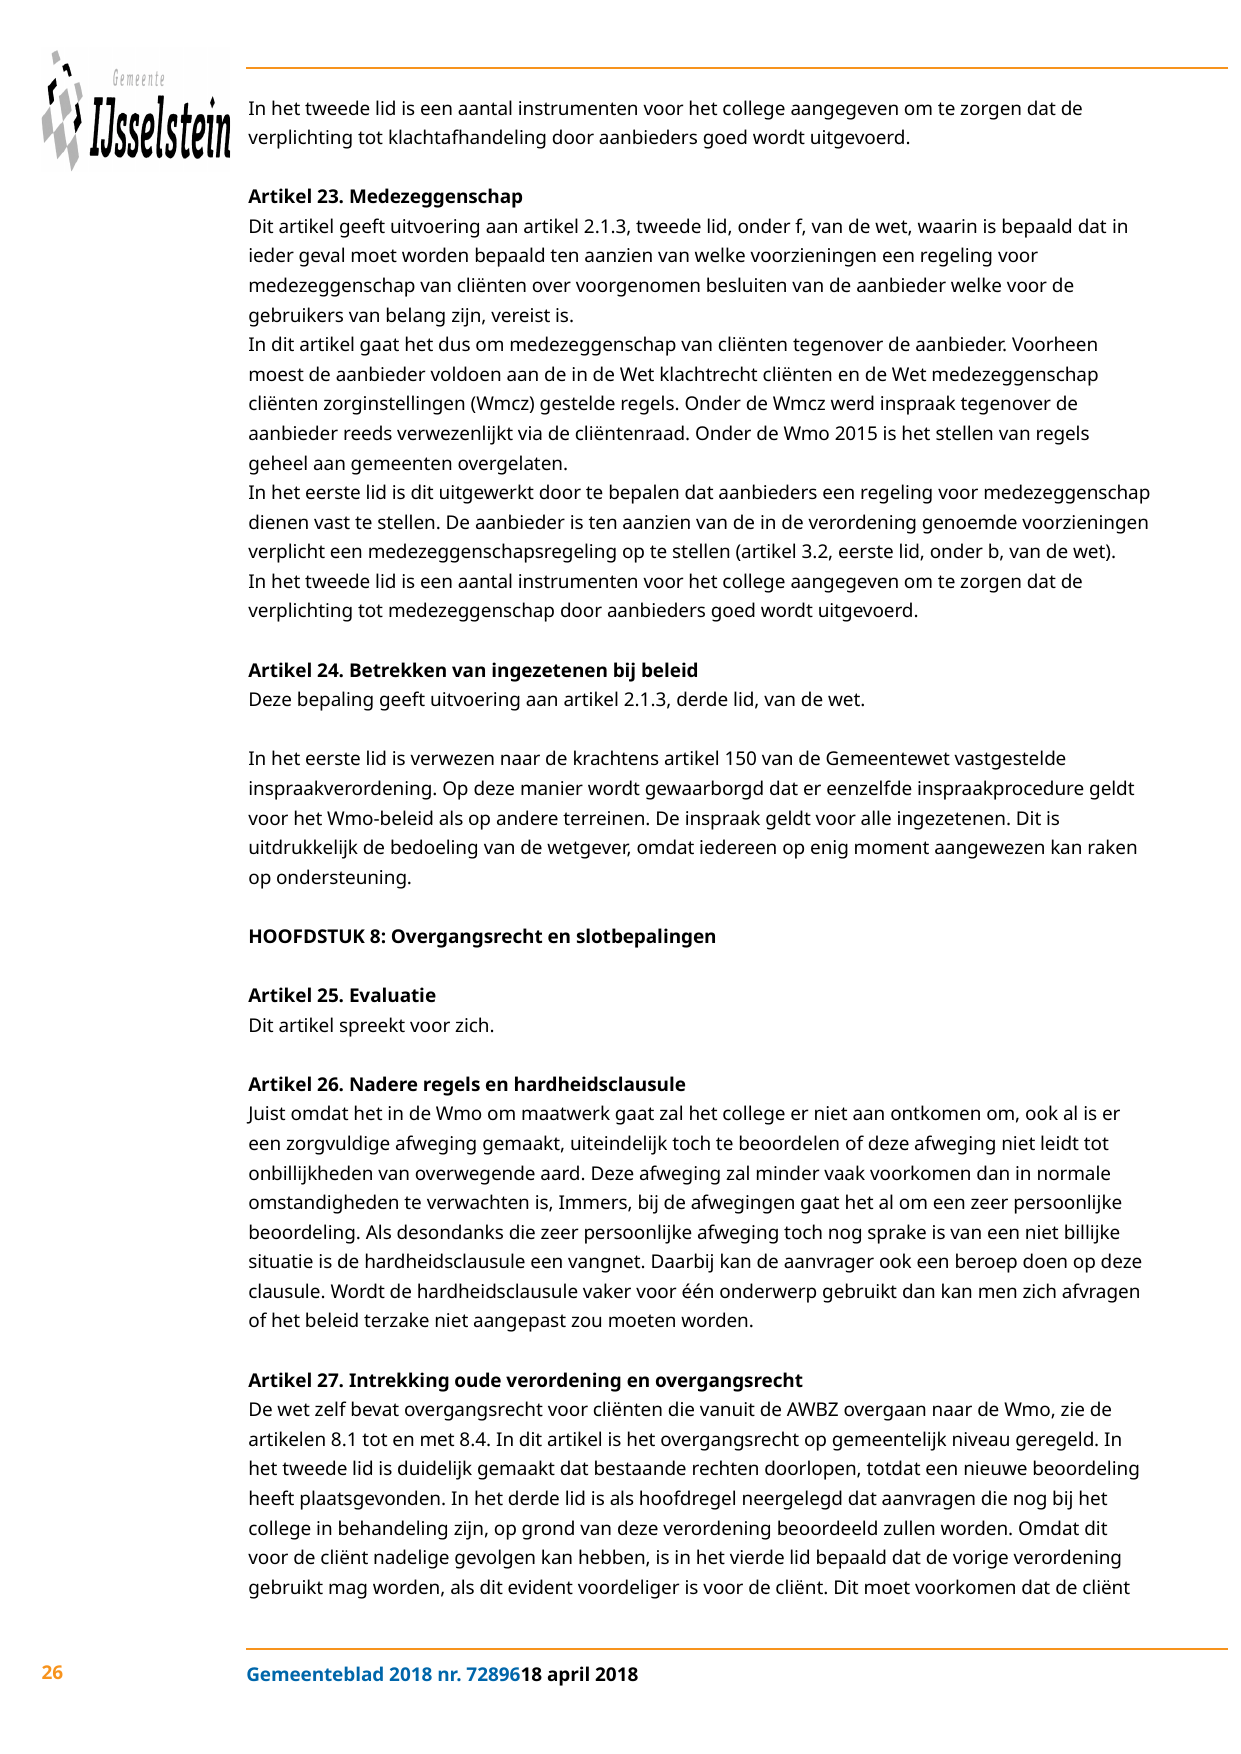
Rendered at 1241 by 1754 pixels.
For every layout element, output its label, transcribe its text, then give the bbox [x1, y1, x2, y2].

text Artikel 27. Intrekking oude verordening en overgangsrecht [248, 1367, 1152, 1393]
text Juist omdat het in de Wmo om maatwerk gaat zal het college er niet aan ontkomen om, ook al is er een zorgvuldige afweging gemaakt, uiteindelijk toch te beoordelen of deze afweging niet leidt tot onbillijkheden van overwegende aard. Deze afweging zal minder vaak voorkomen dan in normale omstandigheden te verwachten is, Immers, bij de afwegingen gaat het al om een zeer persoonlijke beoordeling. Als desondanks die zeer persoonlijke afweging toch nog sprake is van een niet billijke situatie is de hardheidsclausule een vangnet. Daarbij kan de aanvrager ook een beroep doen op deze clausule. Wordt de hardheidsclausule vaker voor één onderwerp gebruikt dan kan men zich afvragen of het beleid terzake niet aangepast zou moeten worden. [248, 1101, 1152, 1333]
text In het tweede lid is een aantal instrumenten voor het college aangegeven om te zorgen dat de verplichting tot klachtafhandeling door aanbieders goed wordt uitgevoerd. [248, 95, 1152, 150]
text Artikel 25. Evaluatie [248, 982, 1152, 1008]
text Artikel 23. Medezeggenschap [248, 183, 1152, 209]
text De wet zelf bevat overgangsrecht voor cliënten die vanuit de AWBZ overgaan naar de Wmo, zie de artikelen 8.1 tot en met 8.4. In dit artikel is het overgangsrecht op gemeentelijk niveau geregeld. In het tweede lid is duidelijk gemaakt dat bestaande rechten doorlopen, totdat een nieuwe beoordeling heeft plaatsgevonden. In het derde lid is als hoofdregel neergelegd dat aanvragen die nog bij het college in behandeling zijn, op grond van deze verordening beoordeeld zullen worden. Omdat dit voor de cliënt nadelige gevolgen kan hebben, is in het vierde lid bepaald dat de vorige verordening gebruikt mag worden, als dit evident voordeliger is voor de cliënt. Dit moet voorkomen dat de cliënt [248, 1396, 1152, 1600]
text Artikel 24. Betrekken van ingezetenen bij beleid [248, 657, 1152, 683]
text In dit artikel gaat het dus om medezeggenschap van cliënten tegenover de aanbieder. Voorheen moest de aanbieder voldoen aan de in de Wet klachtrecht cliënten en de Wet medezeggenschap cliënten zorginstellingen (Wmcz) gestelde regels. Onder de Wmcz werd inspraak tegenover de aanbieder reeds verwezenlijkt via de cliëntenraad. Onder de Wmo 2015 is het stellen van regels geheel aan gemeenten overgelaten. [248, 331, 1152, 476]
text HOOFDSTUK 8: Overgangsrecht en slotbepalingen [248, 923, 1152, 949]
text Deze bepaling geeft uitvoering aan artikel 2.1.3, derde lid, van de wet. [248, 686, 1152, 712]
text In het tweede lid is een aantal instrumenten voor het college aangegeven om te zorgen dat de verplichting tot medezeggenschap door aanbieders goed wordt uitgevoerd. [248, 568, 1152, 623]
text Dit artikel spreekt voor zich. [248, 1012, 1152, 1038]
text In het eerste lid is verwezen naar de krachtens artikel 150 van de Gemeentewet vastgestelde inspraakverordening. Op deze manier wordt gewaarborgd dat er eenzelfde inspraakprocedure geldt voor het Wmo-beleid als op andere terreinen. De inspraak geldt voor alle ingezetenen. Dit is uitdrukkelijk de bedoeling van de wetgever, omdat iedereen op enig moment aangewezen kan raken op ondersteuning. [248, 746, 1152, 890]
text In het eerste lid is dit uitgewerkt door te bepalen dat aanbieders een regeling voor medezeggenschap dienen vast te stellen. De aanbieder is ten aanzien van de in de verordening genoemde voorzieningen verplicht een medezeggenschapsregeling op te stellen (artikel 3.2, eerste lid, onder b, van de wet). [248, 479, 1152, 564]
picture [41, 47, 231, 172]
text Dit artikel geeft uitvoering aan artikel 2.1.3, tweede lid, onder f, van de wet, waarin is bepaald dat in ieder geval moet worden bepaald ten aanzien van welke voorzieningen een regeling voor medezeggenschap van cliënten over voorgenomen besluiten van de aanbieder welke voor de gebruikers van belang zijn, vereist is. [248, 213, 1152, 328]
text Artikel 26. Nadere regels en hardheidsclausule [248, 1071, 1152, 1097]
